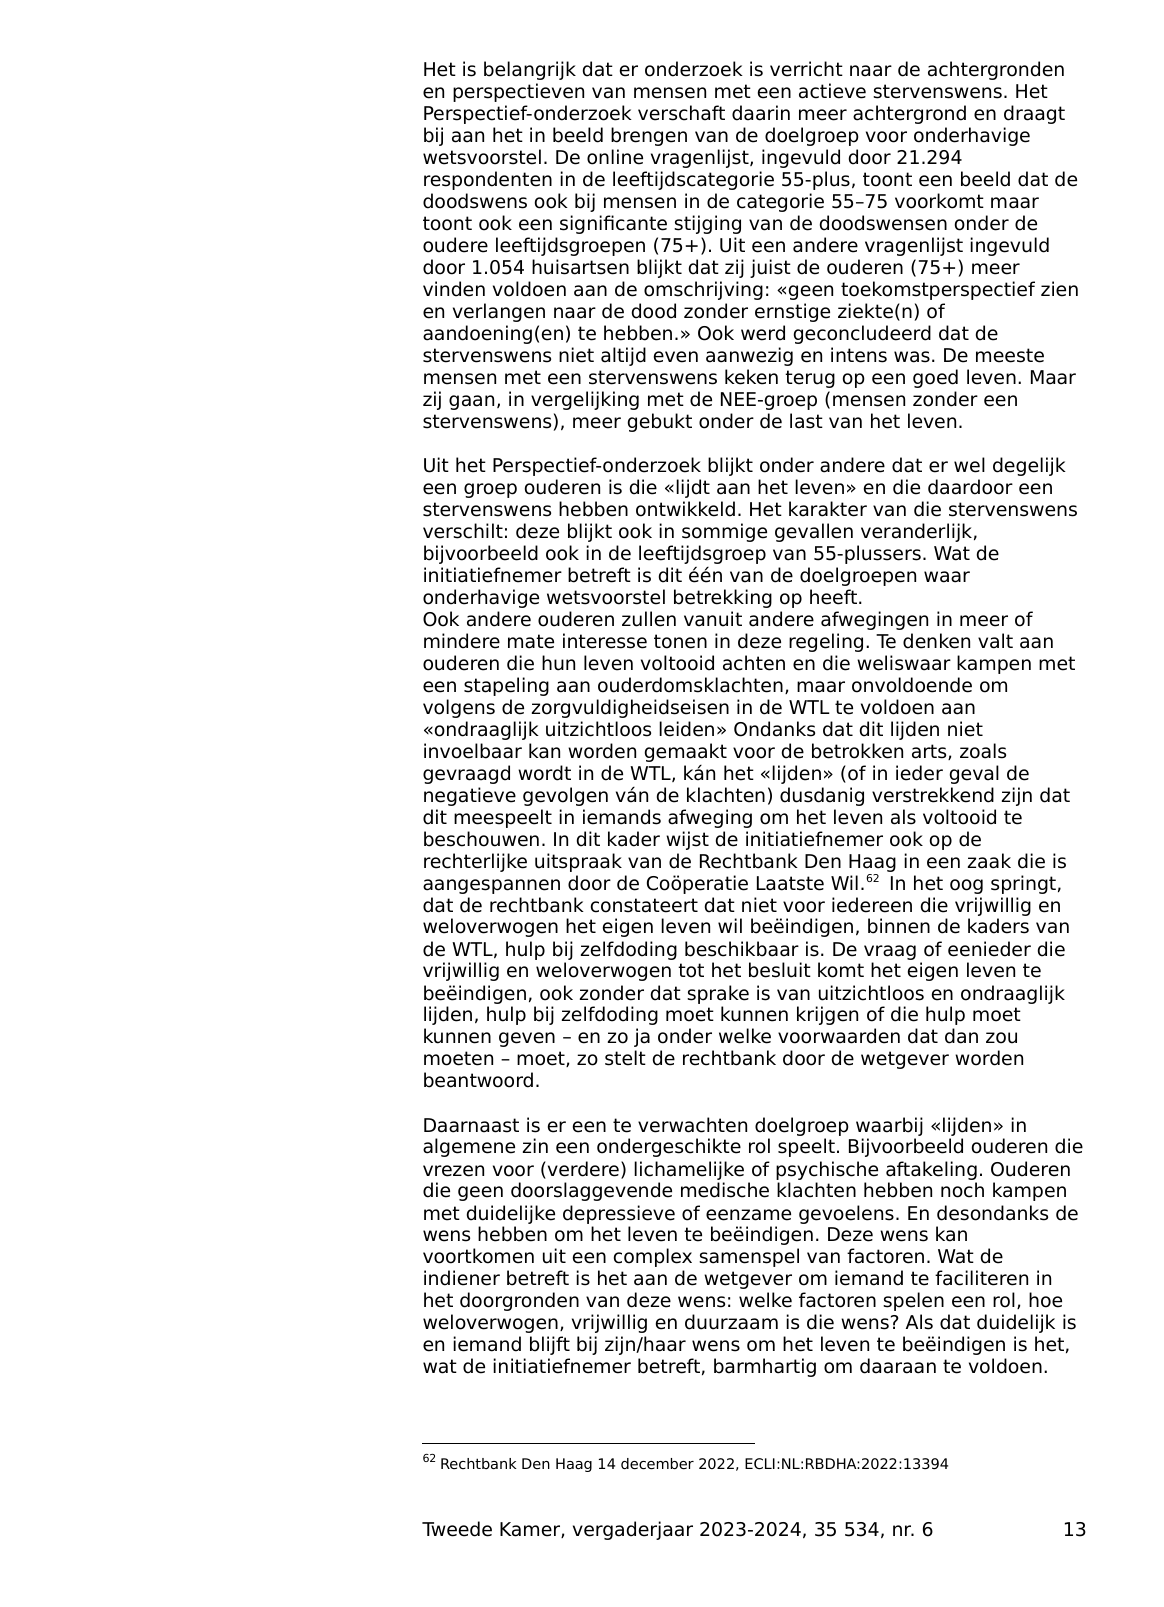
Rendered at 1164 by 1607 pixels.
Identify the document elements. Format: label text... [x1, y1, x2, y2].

text Het is belangrijk dat er onderzoek is verricht naar de achtergronden en perspectieven van mensen met een actieve stervenswens. Het Perspectief-onderzoek verschaft daarin meer achtergrond en draagt bij aan het in beeld brengen van de doelgroep voor onderhavige wetsvoorstel. De online vragenlijst, ingevuld door 21.294 respondenten in de leeftijdscategorie 55-plus, toont een beeld dat de doodswens ook bij mensen in de categorie 55–75 voorkomt maar toont ook een significante stijging van de doodswensen onder de oudere leeftijdsgroepen (75+). Uit een andere vragenlijst ingevuld door 1.054 huisartsen blijkt dat zij juist de ouderen (75+) meer vinden voldoen aan de omschrijving: «geen toekomstperspectief zien en verlangen naar de dood zonder ernstige ziekte(n) of aandoening(en) te hebben.» Ook werd geconcludeerd dat de stervenswens niet altijd even aanwezig en intens was. De meeste mensen met een stervenswens keken terug op een goed leven. Maar zij gaan, in vergelijking met de NEE-groep (mensen zonder een stervenswens), meer gebukt onder de last van het leven. [422, 59, 1087, 433]
text Ook andere ouderen zullen vanuit andere afwegingen in meer of mindere mate interesse tonen in deze regeling. Te denken valt aan ouderen die hun leven voltooid achten en die weliswaar kampen met een stapeling aan ouderdomsklachten, maar onvoldoende om volgens de zorgvuldigheidseisen in de WTL te voldoen aan «ondraaglijk uitzichtloos leiden» Ondanks dat dit lijden niet invoelbaar kan worden gemaakt voor de betrokken arts, zoals gevraagd wordt in de WTL, kán het «lijden» (of in ieder geval de negatieve gevolgen ván de klachten) dusdanig verstrekkend zijn dat dit meespeelt in iemands afweging om het leven als voltooid te beschouwen. In dit kader wijst de initiatiefnemer ook op de rechterlijke uitspraak van de Rechtbank Den Haag in een zaak die is aangespannen door de Coöperatie Laatste Wil. In het oog springt, dat de rechtbank constateert dat niet voor iedereen die vrijwillig en weloverwogen het eigen leven wil beëindigen, binnen de kaders van de WTL, hulp bij zelfdoding beschikbaar is. De vraag of eenieder die vrijwillig en weloverwogen tot het besluit komt het eigen leven te beëindigen, ook zonder dat sprake is van uitzichtloos en ondraaglijk lijden, hulp bij zelfdoding moet kunnen krijgen of die hulp moet kunnen geven – en zo ja onder welke voorwaarden dat dan zou moeten – moet, zo stelt de rechtbank door de wetgever worden beantwoord. [422, 609, 1087, 1092]
text Daarnaast is er een te verwachten doelgroep waarbij «lijden» in algemene zin een ondergeschikte rol speelt. Bijvoorbeeld ouderen die vrezen voor (verdere) lichamelijke of psychische aftakeling. Ouderen die geen doorslaggevende medische klachten hebben noch kampen met duidelijke depressieve of eenzame gevoelens. En desondanks de wens hebben om het leven te beëindigen. Deze wens kan voortkomen uit een complex samenspel van factoren. Wat de indiener betreft is het aan de wetgever om iemand te faciliteren in het doorgronden van deze wens: welke factoren spelen een rol, hoe weloverwogen, vrijwillig en duurzaam is die wens? Als dat duidelijk is en iemand blijft bij zijn/haar wens om het leven te beëindigen is het, wat de initiatiefnemer betreft, barmhartig om daaraan te voldoen. [422, 1114, 1087, 1378]
text Uit het Perspectief-onderzoek blijkt onder andere dat er wel degelijk een groep ouderen is die «lijdt aan het leven» en die daardoor een stervenswens hebben ontwikkeld. Het karakter van die stervenswens verschilt: deze blijkt ook in sommige gevallen veranderlijk, bijvoorbeeld ook in de leeftijdsgroep van 55-plussers. Wat de initiatiefnemer betreft is dit één van de doelgroepen waar onderhavige wetsvoorstel betrekking op heeft. [422, 455, 1087, 609]
text Rechtbank Den Haag 14 december 2022, ECLI:NL:RBDHA:2022:13394 [422, 1452, 1087, 1474]
